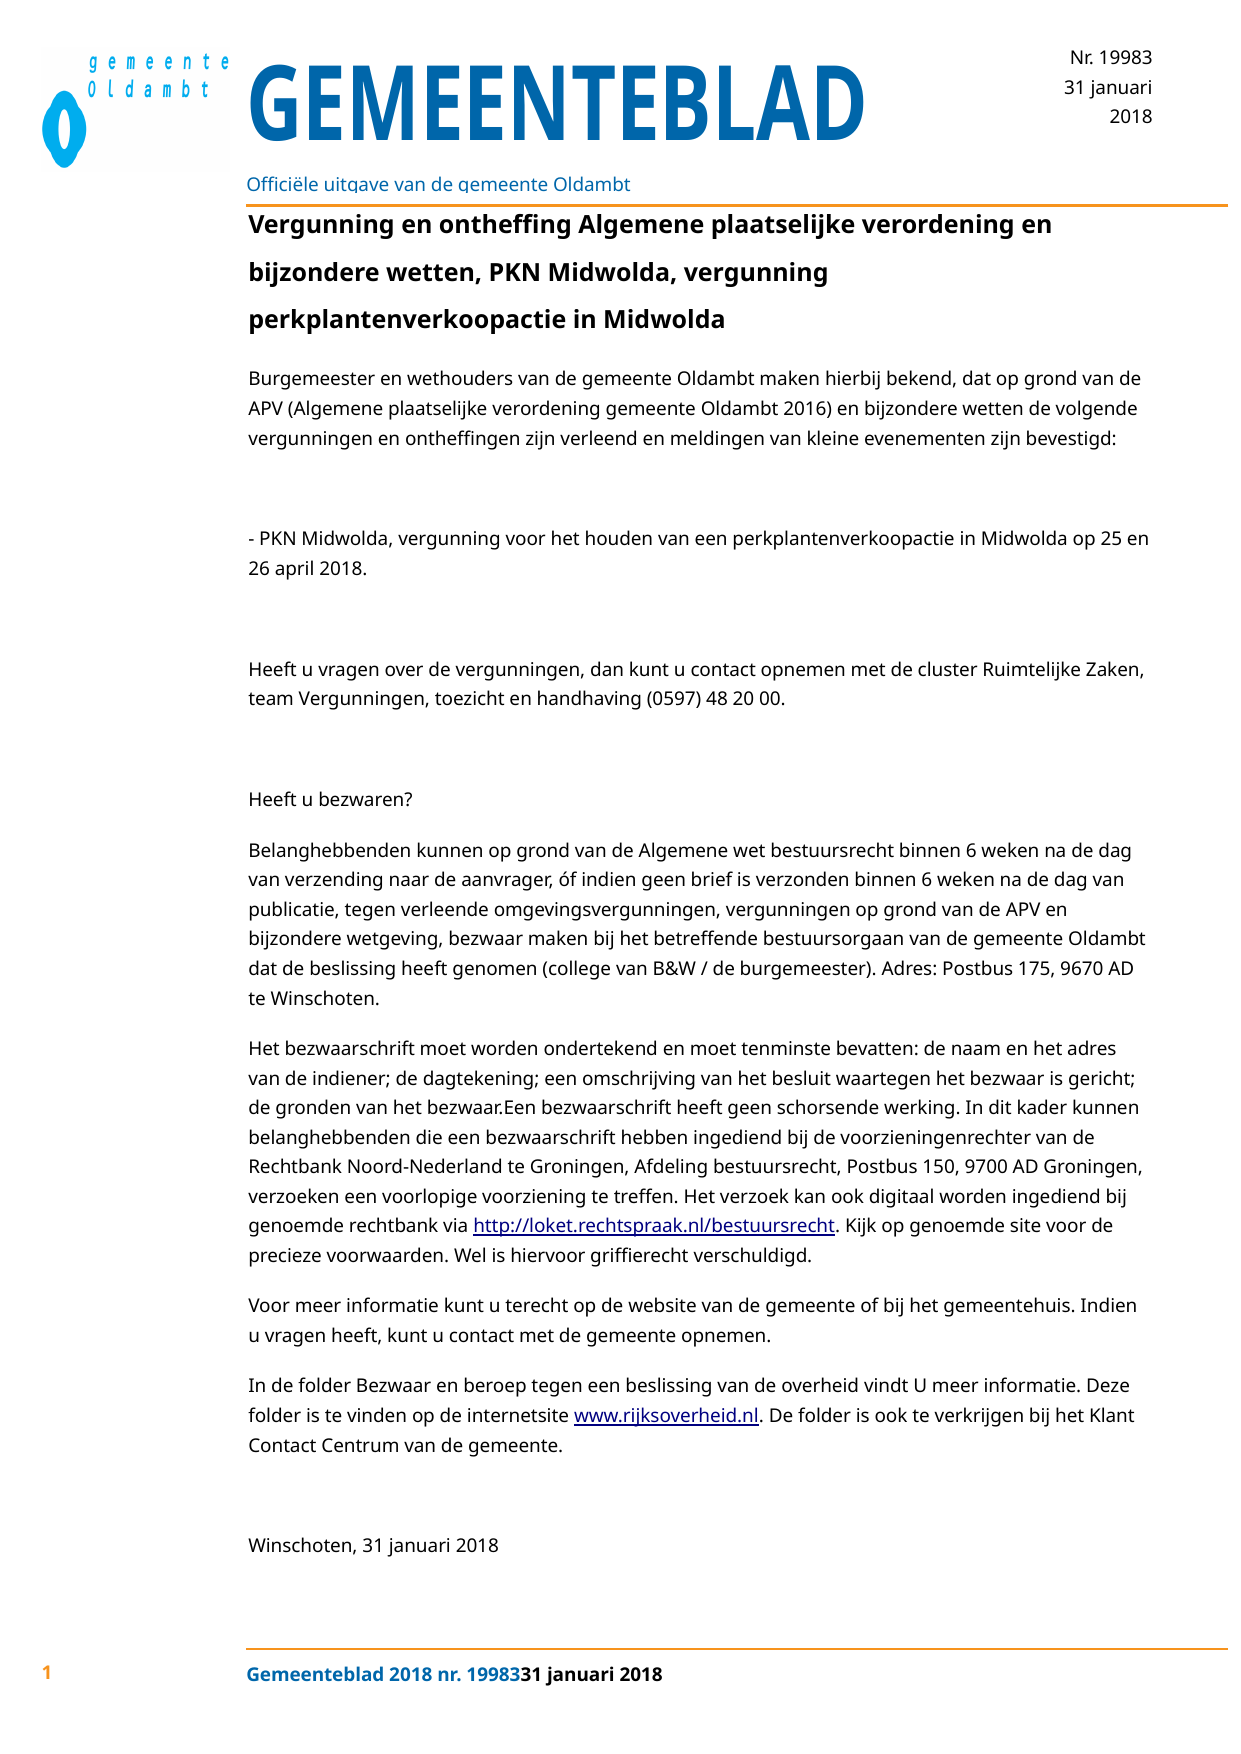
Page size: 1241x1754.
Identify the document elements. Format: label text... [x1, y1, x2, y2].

text Burgemeester en wethouders van de gemeente Oldambt maken hierbij bekend, dat op grond van de APV (Algemene plaatselijke verordening gemeente Oldambt 2016) en bijzondere wetten de volgende vergunningen en ontheffingen zijn verleend en meldingen van kleine evenementen zijn bevestigd: [248, 366, 1152, 450]
text Heeft u vragen over de vergunningen, dan kunt u contact opnemen met de cluster Ruimtelijke Zaken, team Vergunningen, toezicht en handhaving (0597) 48 20 00. [248, 656, 1152, 711]
text Voor meer informatie kunt u terecht op de website van de gemeente of bij het gemeentehuis. Indien u vragen heeft, kunt u contact met de gemeente opnemen. [248, 1293, 1152, 1348]
text Belanghebbenden kunnen op grond van de Algemene wet bestuursrecht binnen 6 weken na de dag van verzending naar de aanvrager, óf indien geen brief is verzonden binnen 6 weken na de dag van publicatie, tegen verleende omgevingsvergunningen, vergunningen op grond van de APV en bijzondere wetgeving, bezwaar maken bij het betreffende bestuursorgaan van de gemeente Oldambt dat de beslissing heeft genomen (college van B&W / de burgemeester). Adres: Postbus 175, 9670 AD te Winschoten. [248, 837, 1152, 1010]
text Vergunning en ontheffing Algemene plaatselijke verordening en bijzondere wetten, PKN Midwolda, vergunning perkplantenverkoopactie in Midwolda [248, 207, 1152, 336]
text In de folder Bezwaar en beroep tegen een beslissing van de overheid vindt U meer informatie. Deze folder is te vinden op de internetsite www.rijksoverheid.nl. De folder is ook te verkrijgen bij het Klant Contact Centrum van de gemeente. [248, 1373, 1152, 1457]
text Het bezwaarschrift moet worden ondertekend en moet tenminste bevatten: de naam en het adres van de indiener; de dagtekening; een omschrijving van het besluit waartegen het bezwaar is gericht; de gronden van het bezwaar.Een bezwaarschrift heeft geen schorsende werking. In dit kader kunnen belanghebbenden die een bezwaarschrift hebben ingediend bij de voorzieningenrechter van de Rechtbank Noord-Nederland te Groningen, Afdeling bestuursrecht, Postbus 150, 9700 AD Groningen, verzoeken een voorlopige voorziening te treffen. Het verzoek kan ook digitaal worden ingediend bij genoemde rechtbank via http://loket.rechtspraak.nl/bestuursrecht. Kijk op genoemde site voor de precieze voorwaarden. Wel is hiervoor griffierecht verschuldigd. [248, 1035, 1152, 1268]
picture [41, 47, 231, 172]
text Heeft u bezwaren? [248, 786, 1152, 812]
text Winschoten, 31 januari 2018 [248, 1533, 1152, 1558]
text - PKN Midwolda, vergunning voor het houden van een perkplantenverkoopactie in Midwolda op 25 en 26 april 2018. [248, 526, 1152, 581]
